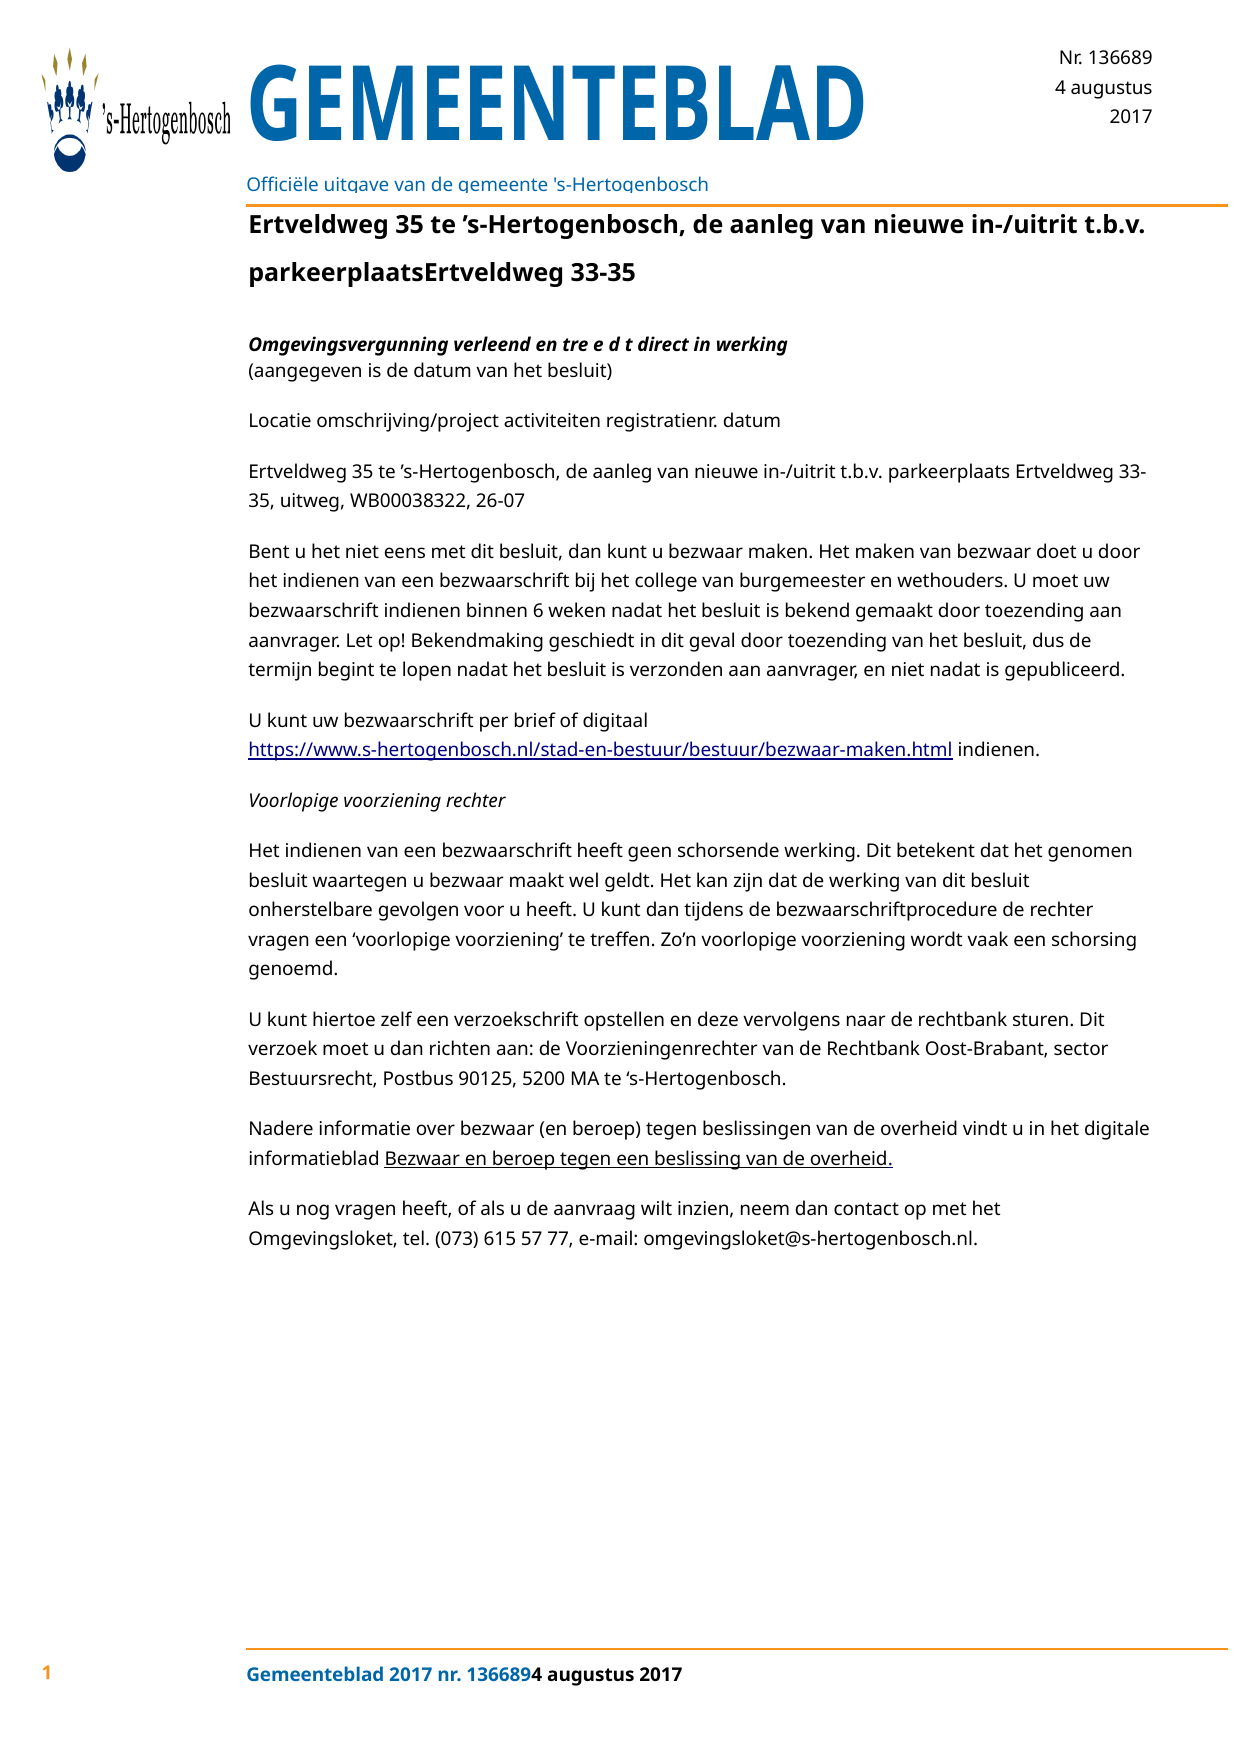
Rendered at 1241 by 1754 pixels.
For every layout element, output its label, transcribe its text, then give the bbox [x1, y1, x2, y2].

text Nadere informatie over bezwaar (en beroep) tegen beslissingen van de overheid vindt u in het digitale informatieblad Bezwaar en beroep tegen een beslissing van de overheid. [248, 1116, 1152, 1171]
text Als u nog vragen heeft, of als u de aanvraag wilt inzien, neem dan contact op met het Omgevingsloket, tel. (073) 615 57 77, e-mail: omgevingsloket@s-hertogenbosch.nl. [248, 1196, 1152, 1251]
text Ertveldweg 35 te ’s-Hertogenbosch, de aanleg van nieuwe in-/uitrit t.b.v. parkeerplaatsErtveldweg 33-35 [248, 207, 1152, 288]
text Voorlopige voorziening rechter [248, 787, 1152, 812]
text Bent u het niet eens met dit besluit, dan kunt u bezwaar maken. Het maken van bezwaar doet u door het indienen van een bezwaarschrift bij het college van burgemeester en wethouders. U moet uw bezwaarschrift indienen binnen 6 weken nadat het besluit is bekend gemaakt door toezending aan aanvrager. Let op! Bekendmaking geschiedt in dit geval door toezending van het besluit, dus de termijn begint te lopen nadat het besluit is verzonden aan aanvrager, en niet nadat is gepubliceerd. [248, 538, 1152, 682]
text U kunt uw bezwaarschrift per brief of digitaal https://www.s-hertogenbosch.nl/stad-en-bestuur/bestuur/bezwaar-maken.html indienen. [248, 707, 1152, 762]
picture [41, 47, 231, 172]
text U kunt hiertoe zelf een verzoekschrift opstellen en deze vervolgens naar de rechtbank sturen. Dit verzoek moet u dan richten aan: de Voorzieningenrechter van de Rechtbank Oost-Brabant, sector Bestuursrecht, Postbus 90125, 5200 MA te ‘s-Hertogenbosch. [248, 1006, 1152, 1091]
text Omgevingsvergunning verleend en tre e d t direct in werking [248, 331, 1152, 357]
text Locatie omschrijving/project activiteiten registratienr. datum [248, 408, 1152, 433]
text (aangegeven is de datum van het besluit) [248, 357, 1152, 383]
text Het indienen van een bezwaarschrift heeft geen schorsende werking. Dit betekent dat het genomen besluit waartegen u bezwaar maakt wel geldt. Het kan zijn dat de werking van dit besluit onherstelbare gevolgen voor u heeft. U kunt dan tijdens de bezwaarschriftprocedure de rechter vragen een ‘voorlopige voorziening’ te treffen. Zo’n voorlopige voorziening wordt vaak een schorsing genoemd. [248, 837, 1152, 981]
text Ertveldweg 35 te ’s-Hertogenbosch, de aanleg van nieuwe in-/uitrit t.b.v. parkeerplaats Ertveldweg 33-35, uitweg, WB00038322, 26-07 [248, 458, 1152, 513]
